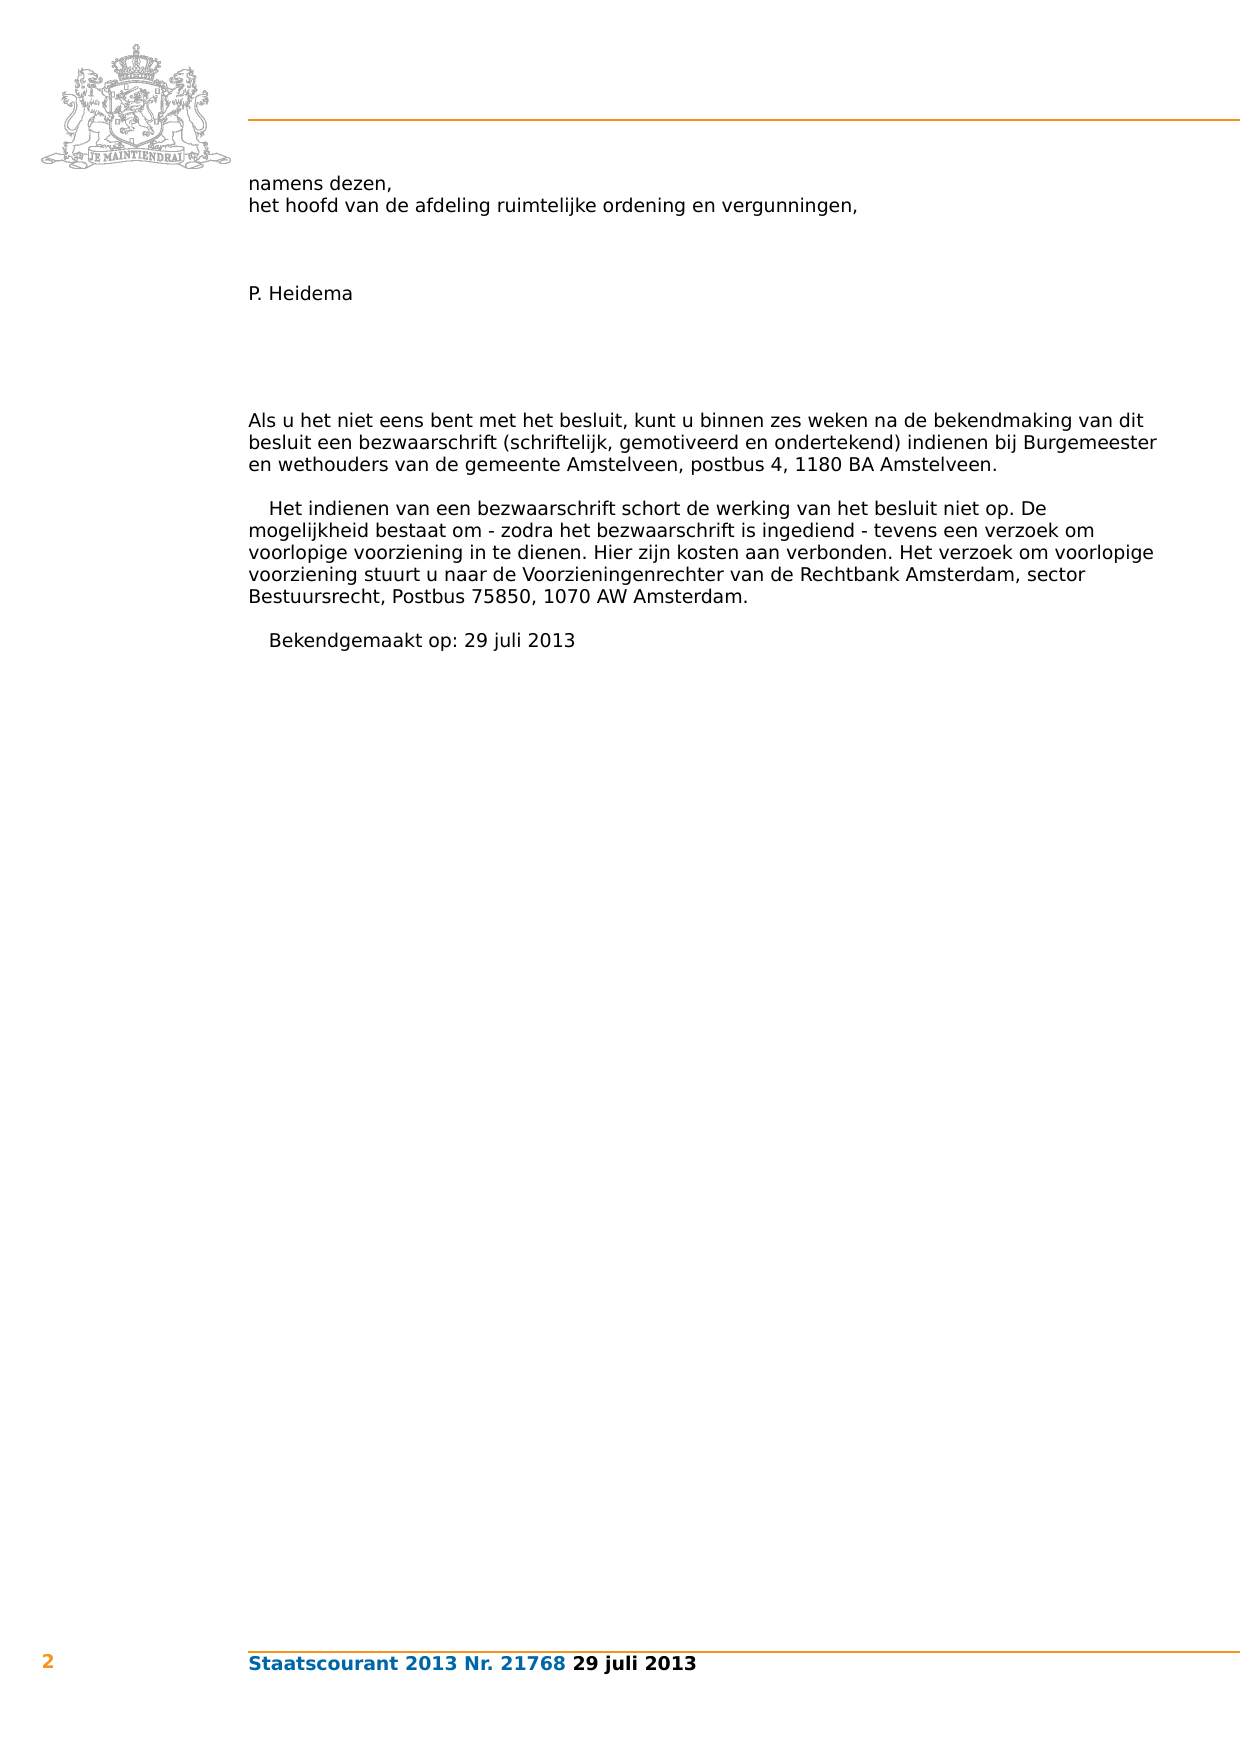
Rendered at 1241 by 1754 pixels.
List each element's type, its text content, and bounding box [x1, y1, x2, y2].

text Bekendgemaakt op: 29 juli 2013 [248, 630, 1163, 652]
text Het indienen van een bezwaarschrift schort de werking van het besluit niet op. De mogelijkheid bestaat om - zodra het bezwaarschrift is ingediend - tevens een verzoek om voorlopige voorziening in te dienen. Hier zijn kosten aan verbonden. Het verzoek om voorlopige voorziening stuurt u naar de Voorzieningenrechter van de Rechtbank Amsterdam, sector Bestuursrecht, Postbus 75850, 1070 AW Amsterdam. [248, 498, 1163, 608]
text het hoofd van de afdeling ruimtelijke ordening en vergunningen, [248, 195, 1163, 217]
picture [41, 44, 231, 169]
text namens dezen, [248, 173, 1163, 195]
text Als u het niet eens bent met het besluit, kunt u binnen zes weken na de bekendmaking van dit besluit een bezwaarschrift (schriftelijk, gemotiveerd en ondertekend) indienen bij Burgemeester en wethouders van de gemeente Amstelveen, postbus 4, 1180 BA Amstelveen. [248, 410, 1163, 476]
text P. Heidema [248, 283, 1163, 305]
